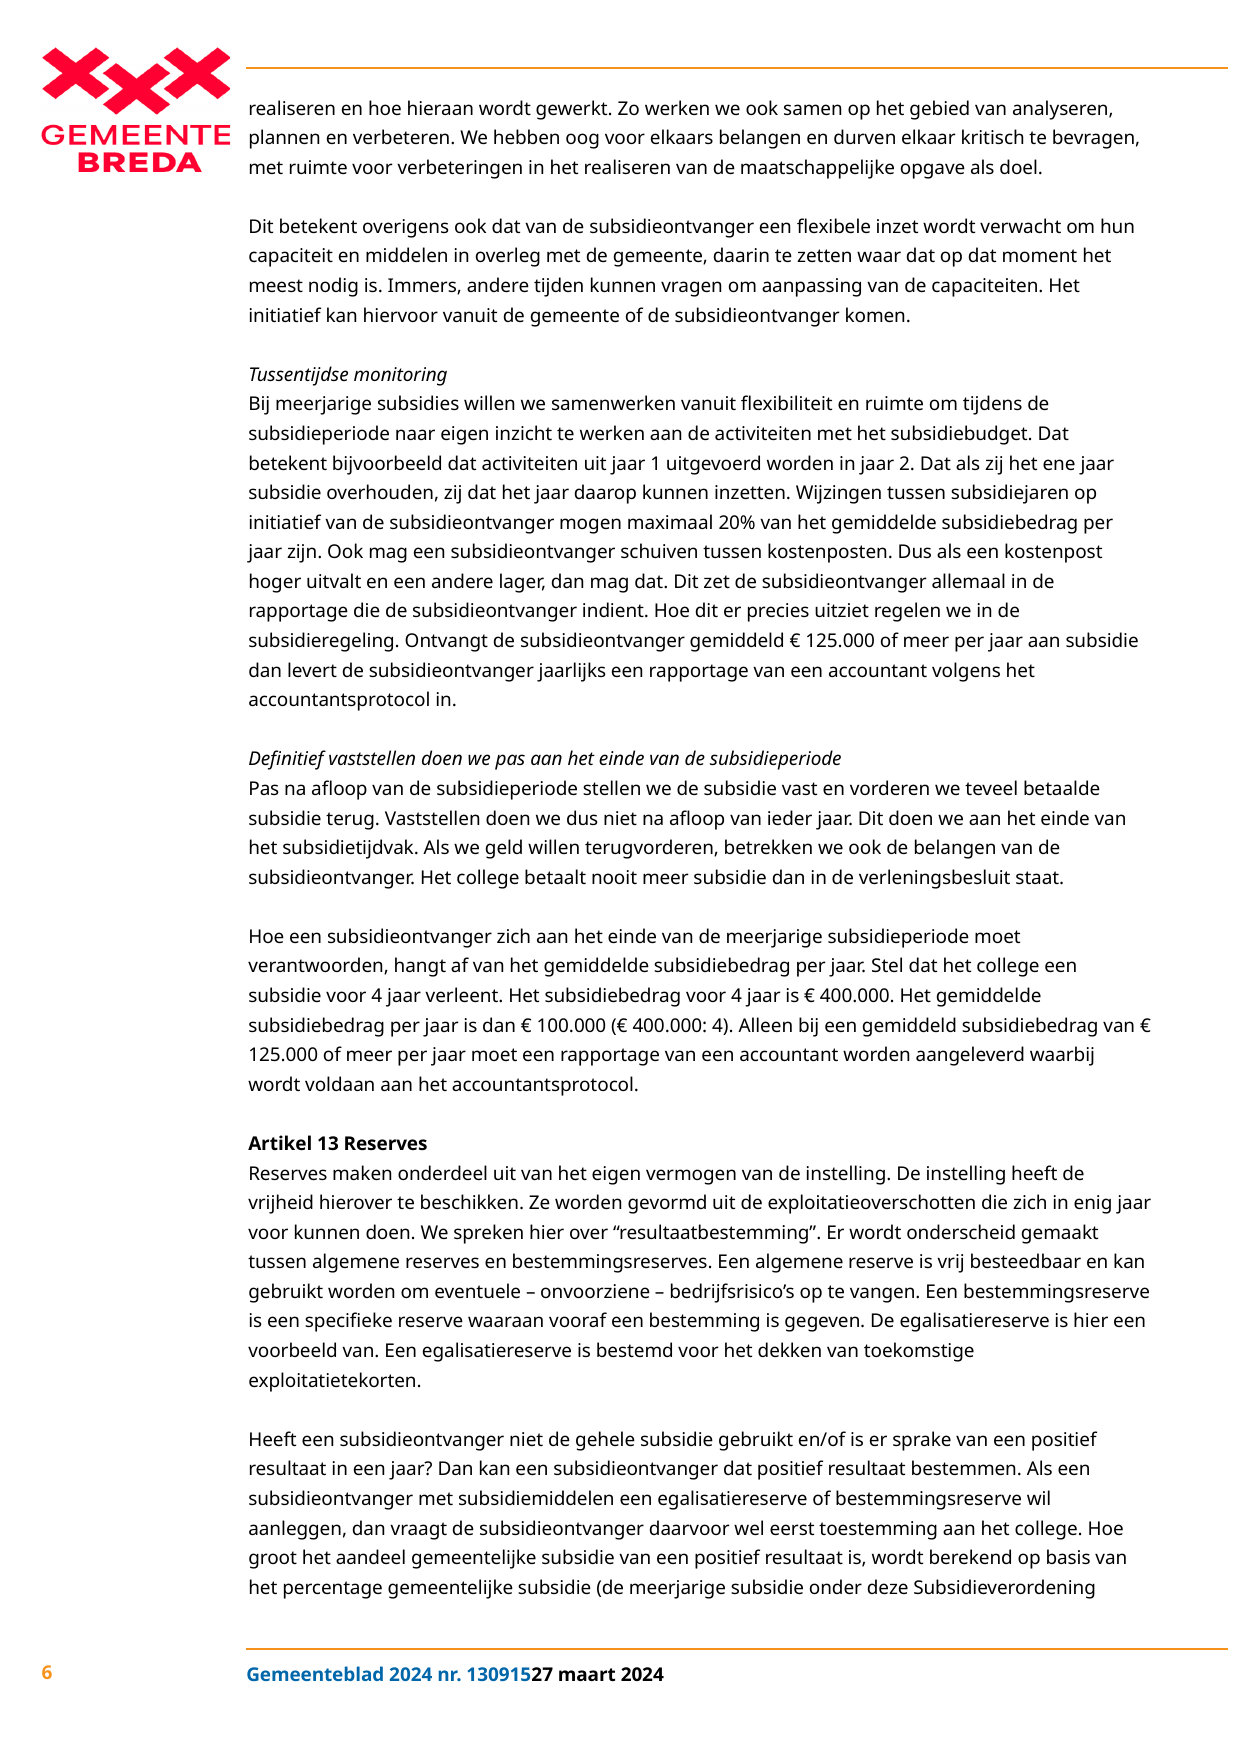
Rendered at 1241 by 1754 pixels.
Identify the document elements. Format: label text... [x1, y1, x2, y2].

text Reserves maken onderdeel uit van het eigen vermogen van de instelling. De instelling heeft de vrijheid hierover te beschikken. Ze worden gevormd uit de exploitatieoverschotten die zich in enig jaar voor kunnen doen. We spreken hier over “resultaatbestemming”. Er wordt onderscheid gemaakt tussen algemene reserves en bestemmingsreserves. Een algemene reserve is vrij besteedbaar en kan gebruikt worden om eventuele – onvoorziene – bedrijfsrisico’s op te vangen. Een bestemmingsreserve is een specifieke reserve waaraan vooraf een bestemming is gegeven. De egalisatiereserve is hier een voorbeeld van. Een egalisatiereserve is bestemd voor het dekken van toekomstige exploitatietekorten. [248, 1160, 1152, 1393]
text Heeft een subsidieontvanger niet de gehele subsidie gebruikt en/of is er sprake van een positief resultaat in een jaar? Dan kan een subsidieontvanger dat positief resultaat bestemmen. Als een subsidieontvanger met subsidiemiddelen een egalisatiereserve of bestemmingsreserve wil aanleggen, dan vraagt de subsidieontvanger daarvoor wel eerst toestemming aan het college. Hoe groot het aandeel gemeentelijke subsidie van een positief resultaat is, wordt berekend op basis van het percentage gemeentelijke subsidie (de meerjarige subsidie onder deze Subsidieverordening [248, 1426, 1152, 1600]
text Artikel 13 Reserves [248, 1130, 1152, 1156]
text Dit betekent overigens ook dat van de subsidieontvanger een flexibele inzet wordt verwacht om hun capaciteit en middelen in overleg met de gemeente, daarin te zetten waar dat op dat moment het meest nodig is. Immers, andere tijden kunnen vragen om aanpassing van de capaciteiten. Het initiatief kan hiervoor vanuit de gemeente of de subsidieontvanger komen. [248, 213, 1152, 328]
text Hoe een subsidieontvanger zich aan het einde van de meerjarige subsidieperiode moet verantwoorden, hangt af van het gemiddelde subsidiebedrag per jaar. Stel dat het college een subsidie voor 4 jaar verleent. Het subsidiebedrag voor 4 jaar is € 400.000. Het gemiddelde subsidiebedrag per jaar is dan € 100.000 (€ 400.000: 4). Alleen bij een gemiddeld subsidiebedrag van € 125.000 of meer per jaar moet een rapportage van een accountant worden aangeleverd waarbij wordt voldaan aan het accountantsprotocol. [248, 923, 1152, 1097]
text Bij meerjarige subsidies willen we samenwerken vanuit flexibiliteit en ruimte om tijdens de subsidieperiode naar eigen inzicht te werken aan de activiteiten met het subsidiebudget. Dat betekent bijvoorbeeld dat activiteiten uit jaar 1 uitgevoerd worden in jaar 2. Dat als zij het ene jaar subsidie overhouden, zij dat het jaar daarop kunnen inzetten. Wijzingen tussen subsidiejaren op initiatief van de subsidieontvanger mogen maximaal 20% van het gemiddelde subsidiebedrag per jaar zijn. Ook mag een subsidieontvanger schuiven tussen kostenposten. Dus als een kostenpost hoger uitvalt en een andere lager, dan mag dat. Dit zet de subsidieontvanger allemaal in de rapportage die de subsidieontvanger indient. Hoe dit er precies uitziet regelen we in de subsidieregeling. Ontvangt de subsidieontvanger gemiddeld € 125.000 of meer per jaar aan subsidie dan levert de subsidieontvanger jaarlijks een rapportage van een accountant volgens het accountantsprotocol in. [248, 391, 1152, 712]
picture [41, 47, 231, 172]
text Definitief vaststellen doen we pas aan het einde van de subsidieperiode [248, 746, 1152, 771]
text Tussentijdse monitoring [248, 361, 1152, 387]
text Pas na afloop van de subsidieperiode stellen we de subsidie vast en vorderen we teveel betaalde subsidie terug. Vaststellen doen we dus niet na afloop van ieder jaar. Dit doen we aan het einde van het subsidietijdvak. Als we geld willen terugvorderen, betrekken we ook de belangen van de subsidieontvanger. Het college betaalt nooit meer subsidie dan in de verleningsbesluit staat. [248, 775, 1152, 890]
text realiseren en hoe hieraan wordt gewerkt. Zo werken we ook samen op het gebied van analyseren, plannen en verbeteren. We hebben oog voor elkaars belangen en durven elkaar kritisch te bevragen, met ruimte voor verbeteringen in het realiseren van de maatschappelijke opgave als doel. [248, 95, 1152, 180]
